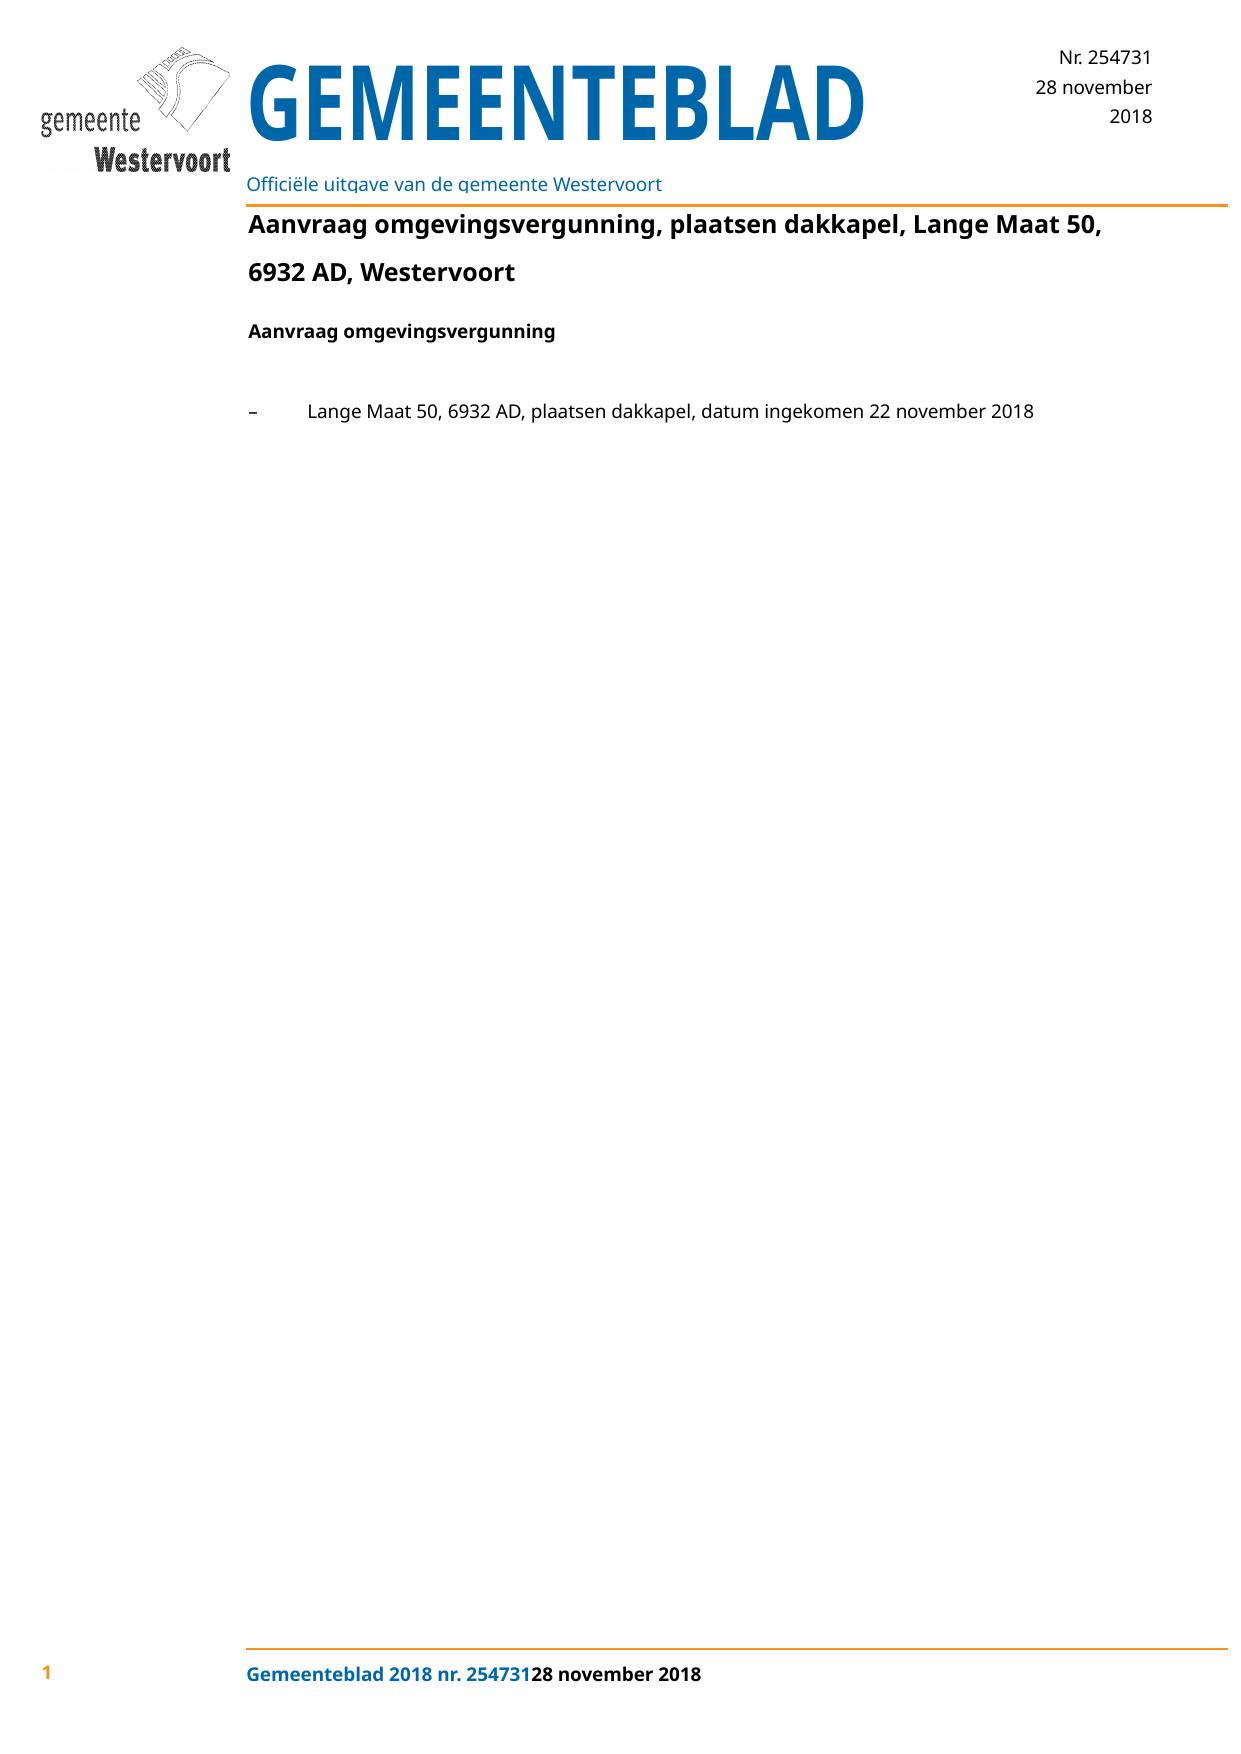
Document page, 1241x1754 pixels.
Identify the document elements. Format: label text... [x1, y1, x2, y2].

list Lange Maat 50, 6932 AD, plaatsen dakkapel, datum ingekomen 22 november 2018 [248, 398, 1152, 424]
text Aanvraag omgevingsvergunning, plaatsen dakkapel, Lange Maat 50, 6932 AD, Westervoort [248, 207, 1152, 288]
picture [41, 47, 231, 172]
text Aanvraag omgevingsvergunning [248, 318, 1152, 344]
